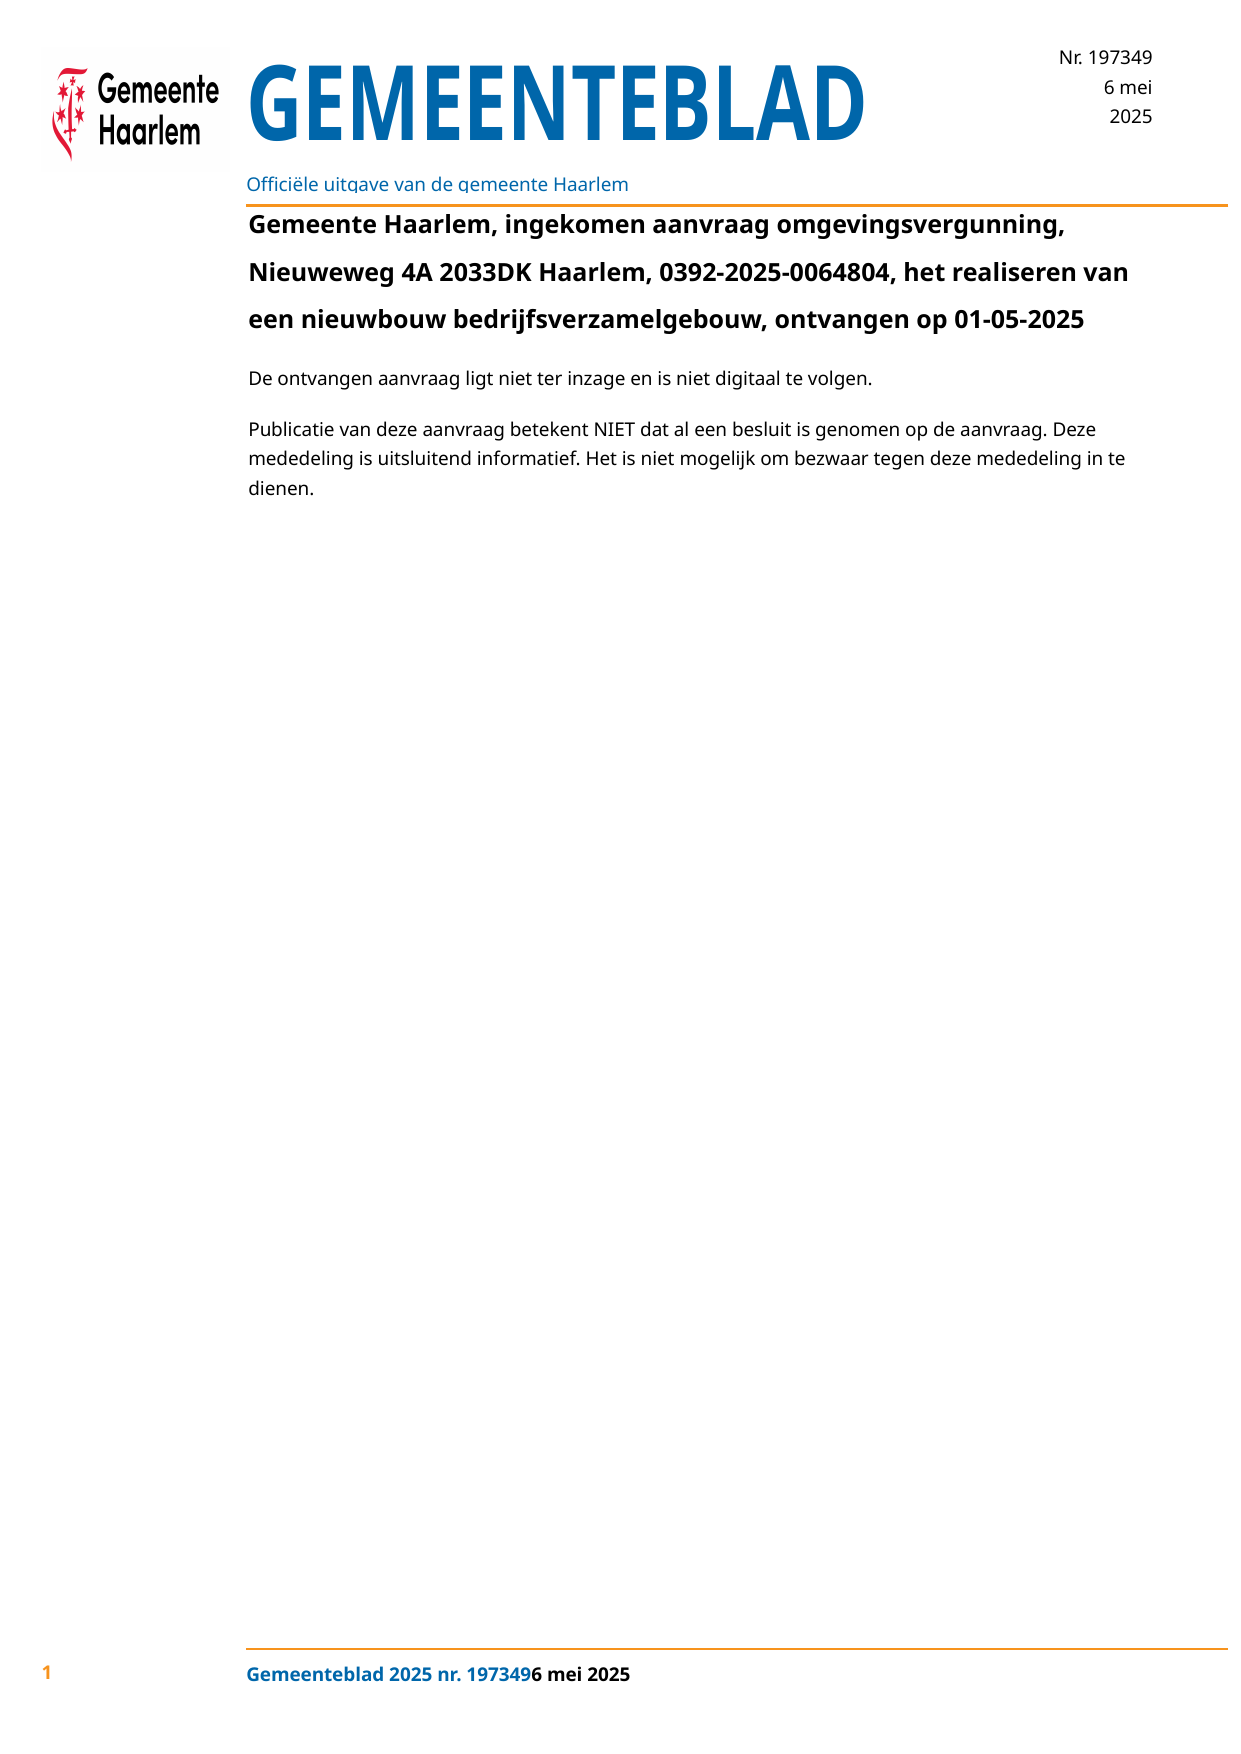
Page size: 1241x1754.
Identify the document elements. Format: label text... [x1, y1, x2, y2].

text De ontvangen aanvraag ligt niet ter inzage en is niet digitaal te volgen. [248, 366, 1152, 391]
text Gemeente Haarlem, ingekomen aanvraag omgevingsvergunning, Nieuweweg 4A 2033DK Haarlem, 0392-2025-0064804, het realiseren van een nieuwbouw bedrijfsverzamelgebouw, ontvangen op 01-05-2025 [248, 207, 1152, 336]
picture [41, 47, 231, 172]
text Publicatie van deze aanvraag betekent NIET dat al een besluit is genomen op de aanvraag. Deze mededeling is uitsluitend informatief. Het is niet mogelijk om bezwaar tegen deze mededeling in te dienen. [248, 416, 1152, 501]
